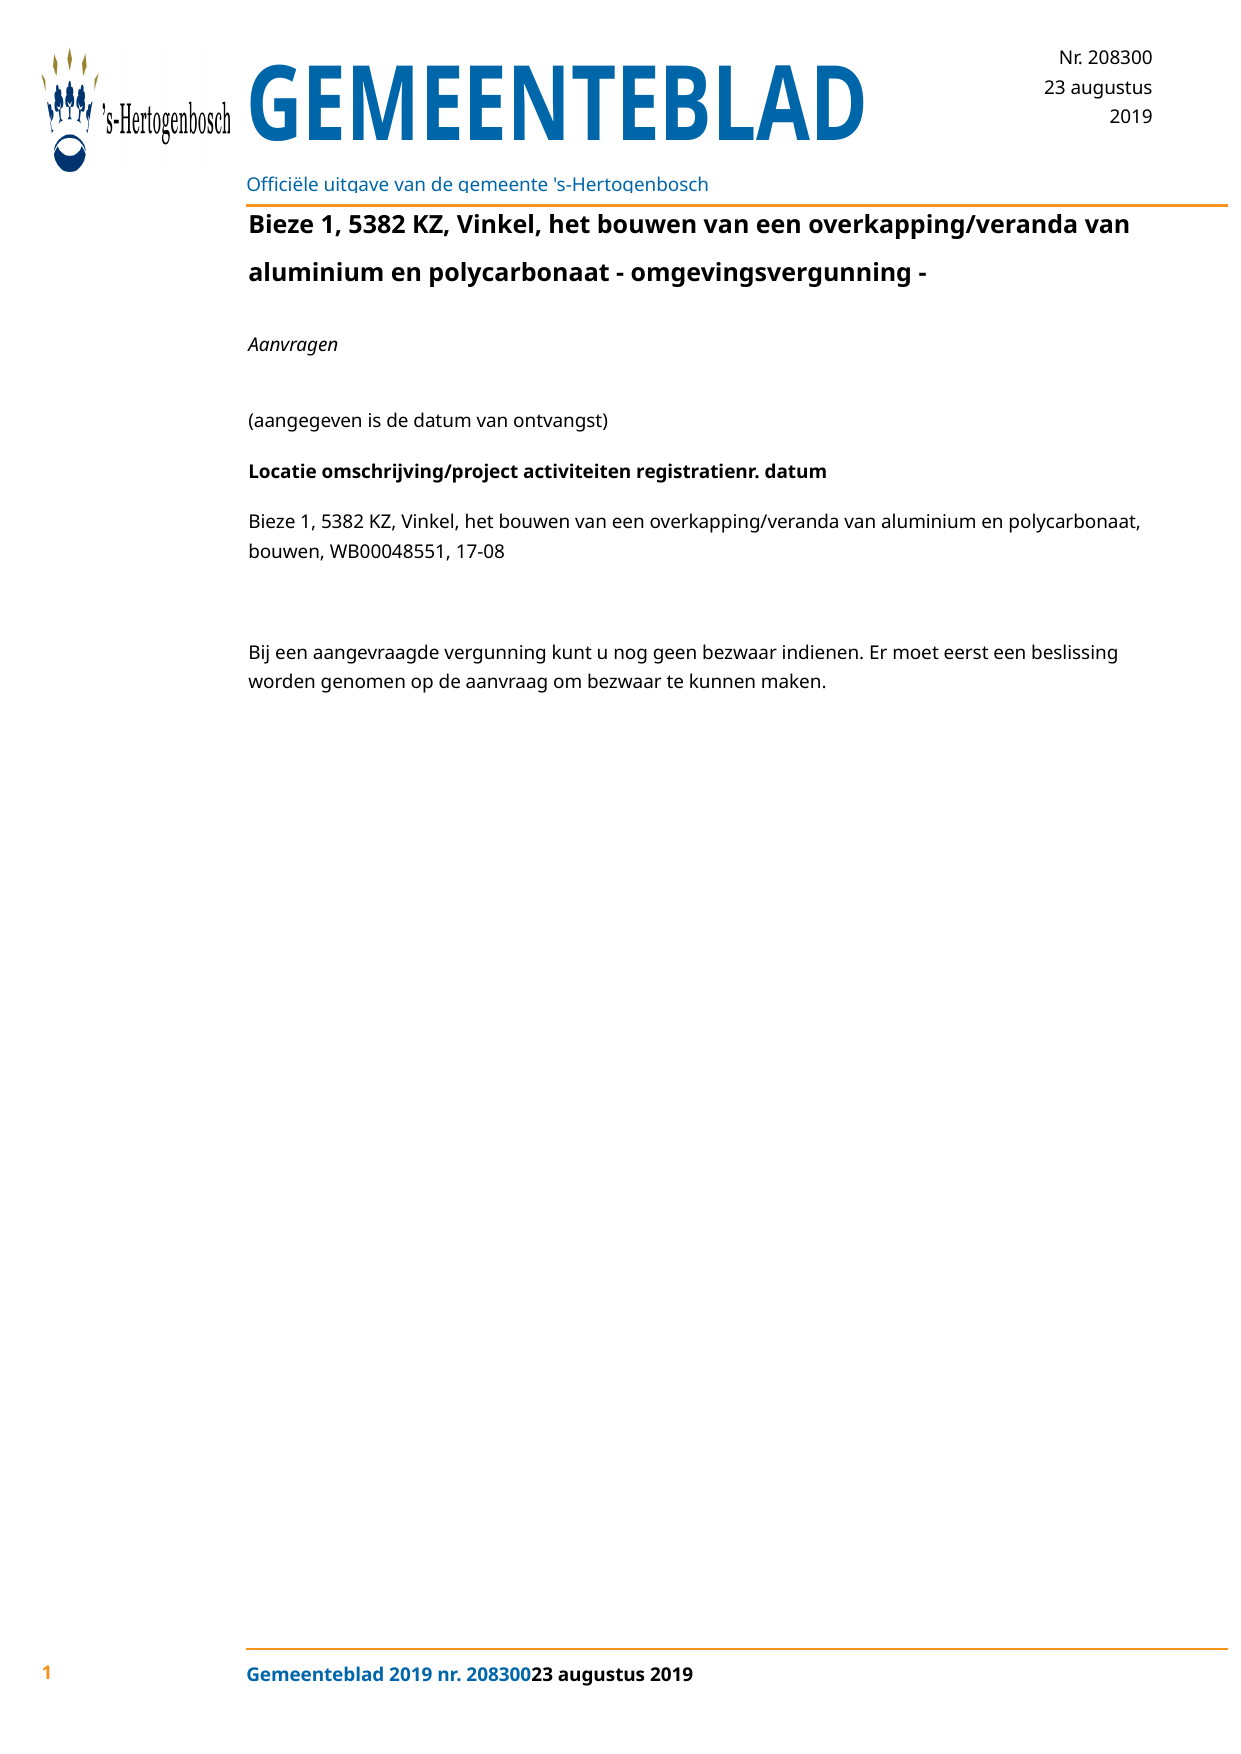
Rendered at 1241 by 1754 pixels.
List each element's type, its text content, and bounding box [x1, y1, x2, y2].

text Bieze 1, 5382 KZ, Vinkel, het bouwen van een overkapping/veranda van aluminium en polycarbonaat - omgevingsvergunning - [248, 207, 1152, 288]
text (aangegeven is de datum van ontvangst) [248, 408, 1152, 433]
picture [41, 47, 231, 172]
text Bieze 1, 5382 KZ, Vinkel, het bouwen van een overkapping/veranda van aluminium en polycarbonaat, bouwen, WB00048551, 17-08 [248, 508, 1152, 564]
text Aanvragen [248, 331, 1152, 357]
text Bij een aangevraagde vergunning kunt u nog geen bezwaar indienen. Er moet eerst een beslissing worden genomen op de aanvraag om bezwaar te kunnen maken. [248, 639, 1152, 694]
text Locatie omschrijving/project activiteiten registratienr. datum [248, 458, 1152, 484]
